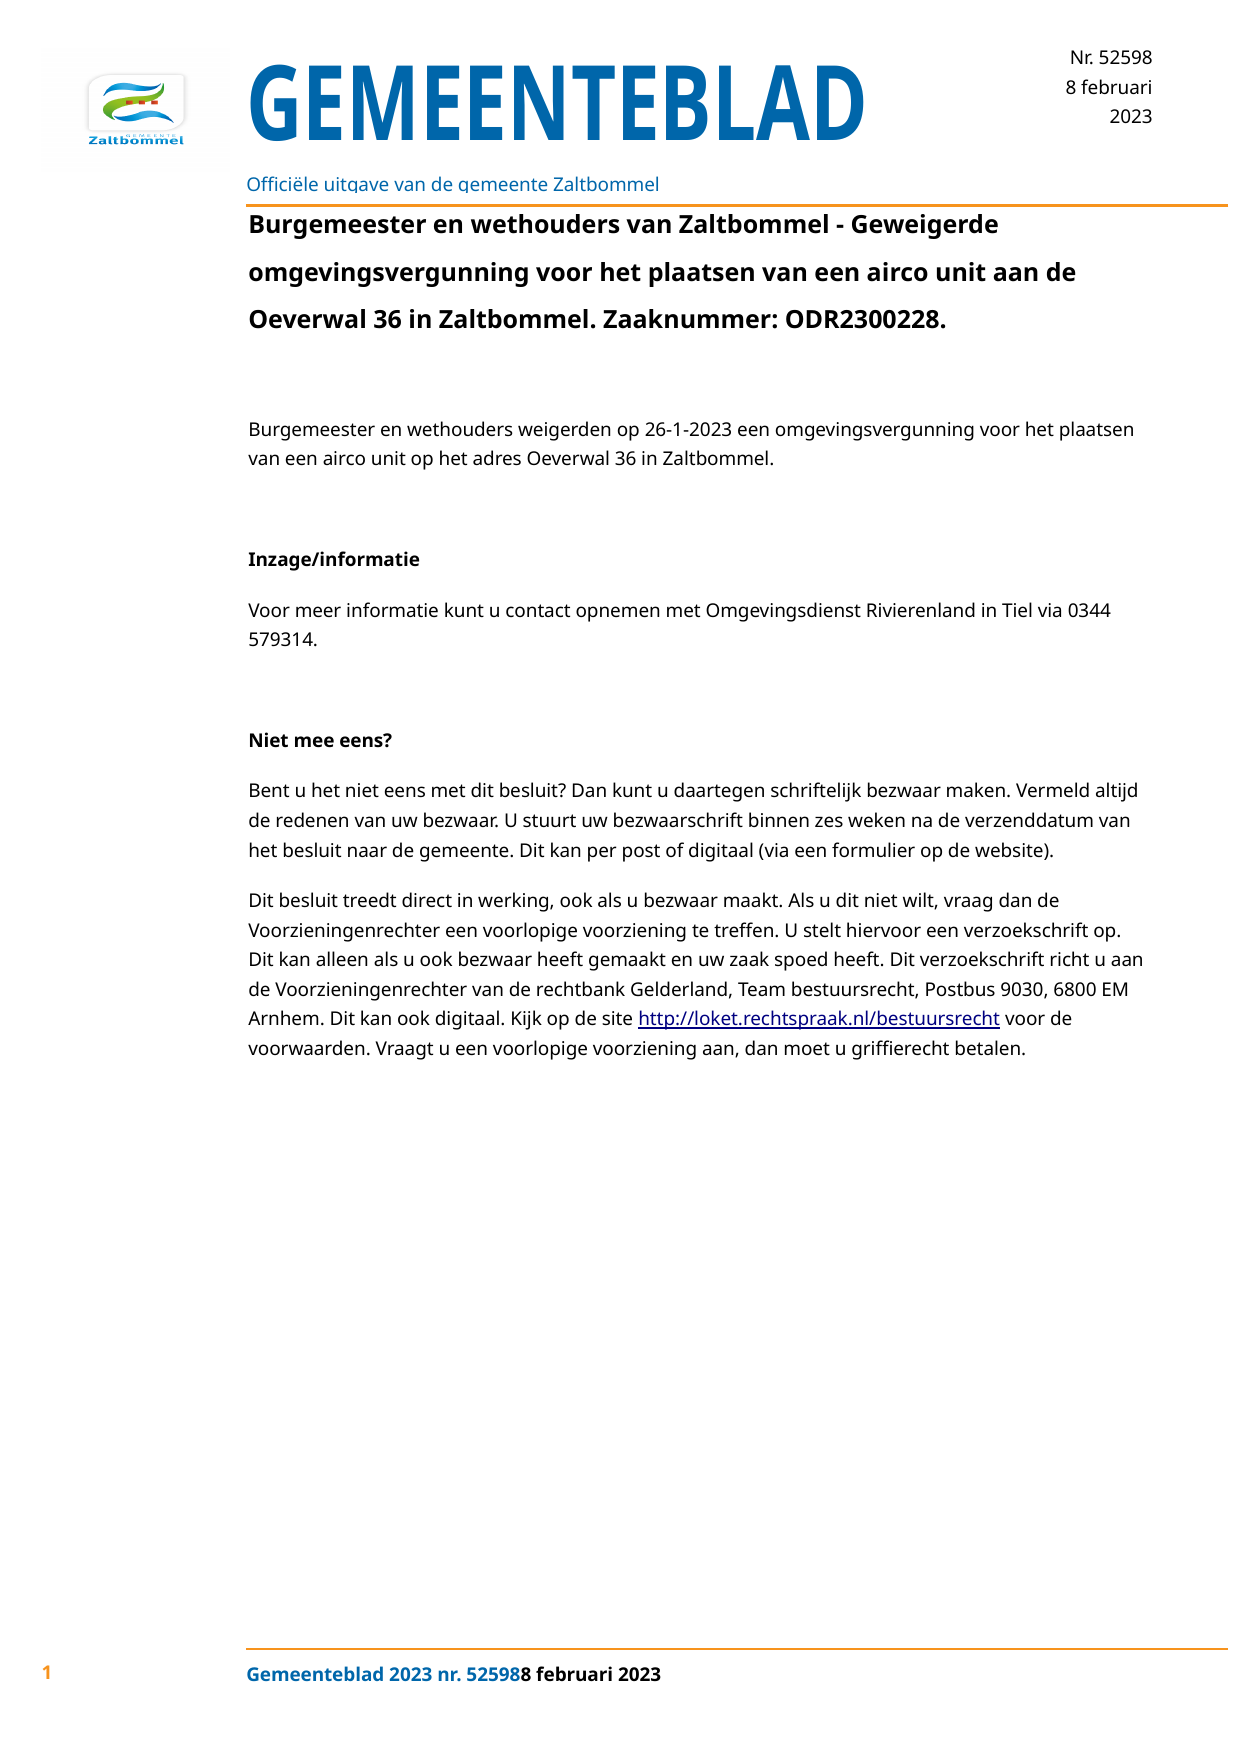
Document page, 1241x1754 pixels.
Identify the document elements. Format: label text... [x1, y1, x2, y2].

text Niet mee eens? [248, 727, 1152, 753]
picture [41, 47, 231, 172]
text Burgemeester en wethouders van Zaltbommel - Geweigerde omgevingsvergunning voor het plaatsen van een airco unit aan de Oeverwal 36 in Zaltbommel. Zaaknummer: ODR2300228. [248, 207, 1152, 336]
text Burgemeester en wethouders weigerden op 26-1-2023 een omgevingsvergunning voor het plaatsen van een airco unit op het adres Oeverwal 36 in Zaltbommel. [248, 416, 1152, 471]
text Bent u het niet eens met dit besluit? Dan kunt u daartegen schriftelijk bezwaar maken. Vermeld altijd de redenen van uw bezwaar. U stuurt uw bezwaarschrift binnen zes weken na de verzenddatum van het besluit naar de gemeente. Dit kan per post of digitaal (via een formulier op de website). [248, 778, 1152, 862]
text Inzage/informatie [248, 546, 1152, 572]
text Dit besluit treedt direct in werking, ook als u bezwaar maakt. Als u dit niet wilt, vraag dan de Voorzieningenrechter een voorlopige voorziening te treffen. U stelt hiervoor een verzoekschrift op. Dit kan alleen als u ook bezwaar heeft gemaakt en uw zaak spoed heeft. Dit verzoekschrift richt u aan de Voorzieningenrechter van de rechtbank Gelderland, Team bestuursrecht, Postbus 9030, 6800 EM Arnhem. Dit kan ook digitaal. Kijk op de site http://loket.rechtspraak.nl/bestuursrecht voor de voorwaarden. Vraagt u een voorlopige voorziening aan, dan moet u griffierecht betalen. [248, 887, 1152, 1061]
text Voor meer informatie kunt u contact opnemen met Omgevingsdienst Rivierenland in Tiel via 0344 579314. [248, 597, 1152, 652]
